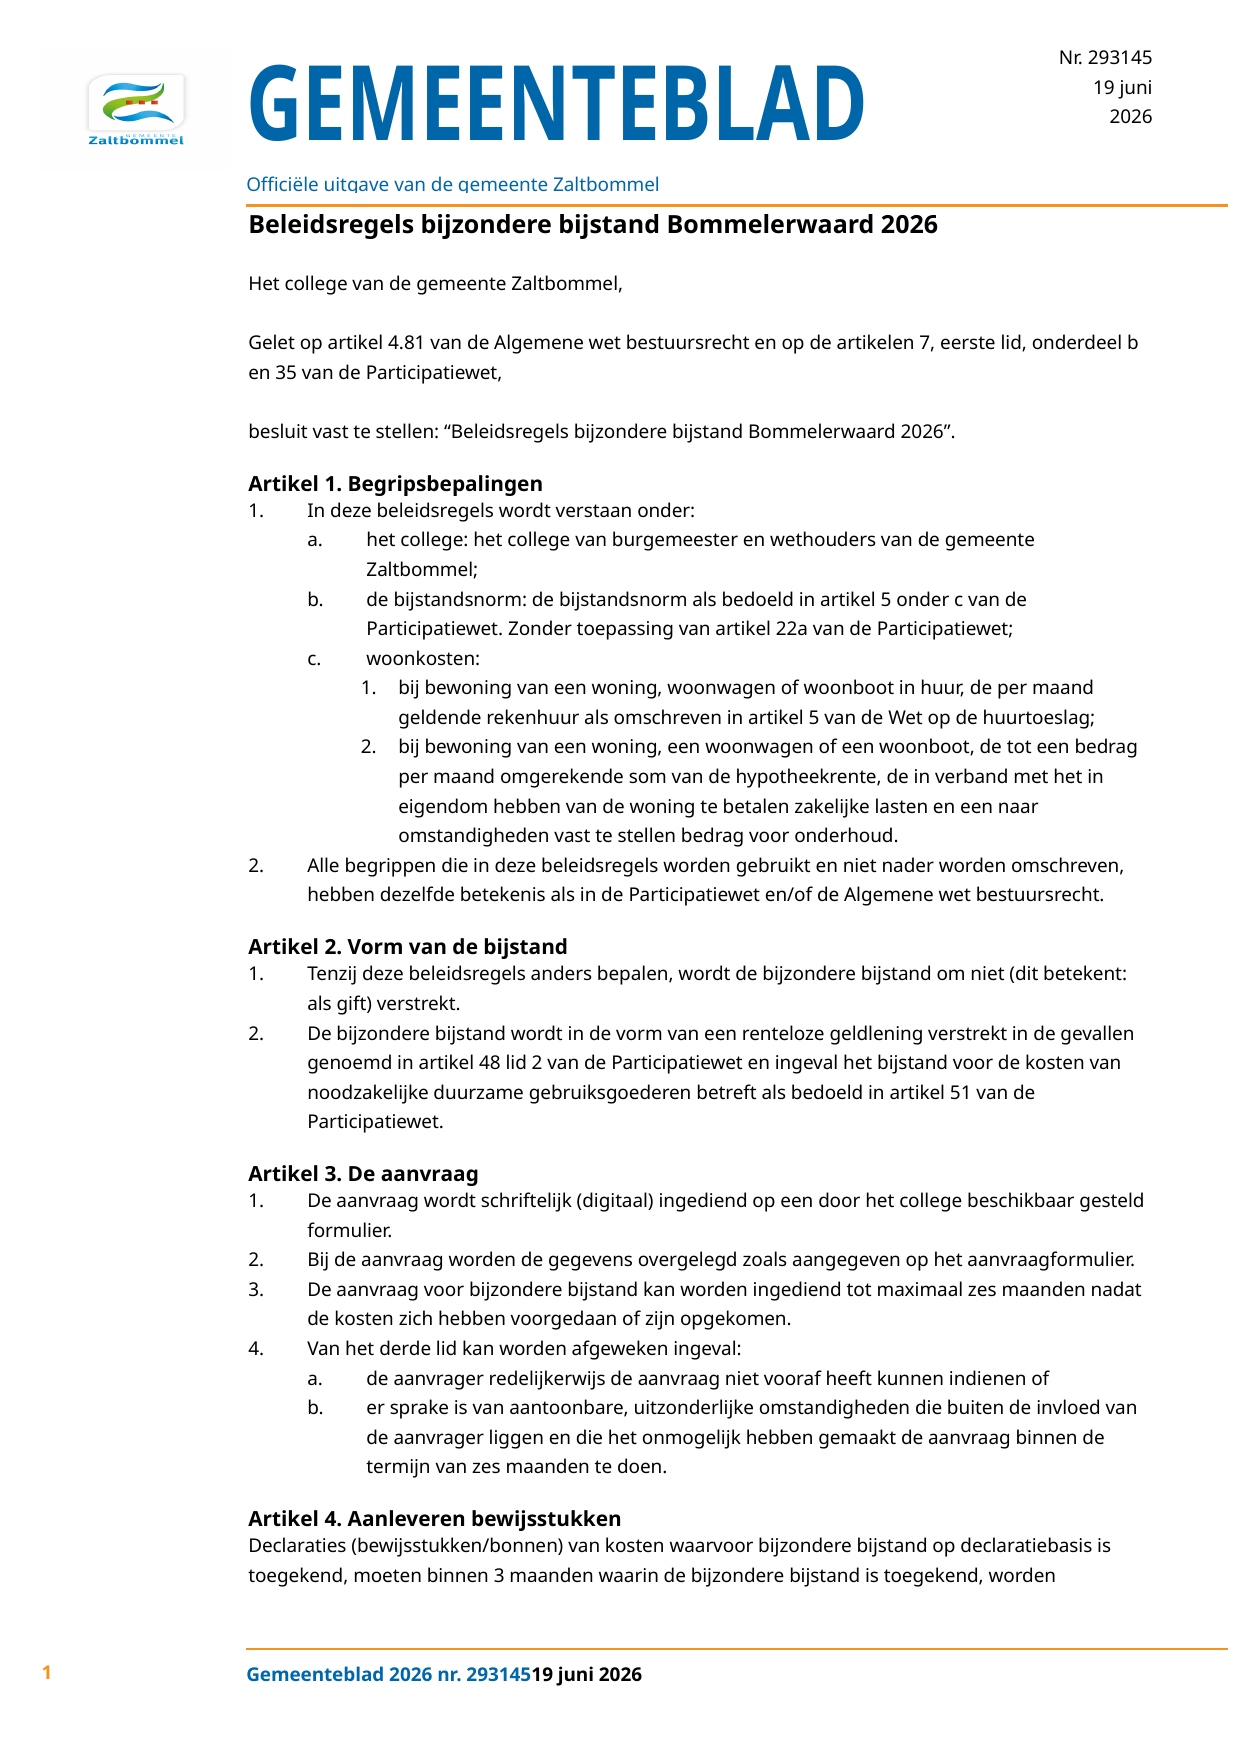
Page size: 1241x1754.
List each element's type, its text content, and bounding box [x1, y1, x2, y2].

list In deze beleidsregels wordt verstaan onder: [248, 497, 1152, 523]
text Artikel 3. De aanvraag [248, 1159, 1152, 1187]
list Tenzij deze beleidsregels anders bepalen, wordt de bijzondere bijstand om niet (dit betekent: als gift) verstrekt. [248, 961, 1152, 1016]
list Alle begrippen die in deze beleidsregels worden gebruikt en niet nader worden omschreven, hebben dezelfde betekenis als in de Participatiewet en/of de Algemene wet bestuursrecht. [248, 852, 1152, 907]
text Artikel 4. Aanleveren bewijsstukken [248, 1504, 1152, 1532]
list er sprake is van aantoonbare, uitzonderlijke omstandigheden die buiten de invloed van de aanvrager liggen en die het onmogelijk hebben gemaakt de aanvraag binnen de termijn van zes maanden te doen. [307, 1394, 1152, 1479]
list Bij de aanvraag worden de gegevens overgelegd zoals aangegeven op het aanvraagformulier. [248, 1246, 1152, 1272]
text Het college van de gemeente Zaltbommel, [248, 270, 1152, 296]
list Van het derde lid kan worden afgeweken ingeval: [248, 1335, 1152, 1361]
text Declaraties (bewijsstukken/bonnen) van kosten waarvoor bijzondere bijstand op declaratiebasis is toegekend, moeten binnen 3 maanden waarin de bijzondere bijstand is toegekend, worden [248, 1532, 1152, 1588]
list de aanvrager redelijkerwijs de aanvraag niet vooraf heeft kunnen indienen of [307, 1365, 1152, 1391]
list De aanvraag wordt schriftelijk (digitaal) ingediend op een door het college beschikbaar gesteld formulier. [248, 1187, 1152, 1243]
list het college: het college van burgemeester en wethouders van de gemeente Zaltbommel; [307, 527, 1152, 582]
text besluit vast te stellen: “Beleidsregels bijzondere bijstand Bommelerwaard 2026”. [248, 418, 1152, 444]
text Beleidsregels bijzondere bijstand Bommelerwaard 2026 [248, 207, 1152, 241]
text Gelet op artikel 4.81 van de Algemene wet bestuursrecht en op de artikelen 7, eerste lid, onderdeel b en 35 van de Participatiewet, [248, 329, 1152, 385]
text Artikel 2. Vorm van de bijstand [248, 932, 1152, 961]
text Artikel 1. Begripsbepalingen [248, 469, 1152, 497]
list De bijzondere bijstand wordt in de vorm van een renteloze geldlening verstrekt in de gevallen genoemd in artikel 48 lid 2 van de Participatiewet en ingeval het bijstand voor de kosten van noodzakelijke duurzame gebruiksgoederen betreft als bedoeld in artikel 51 van de Participatiewet. [248, 1020, 1152, 1134]
list de bijstandsnorm: de bijstandsnorm als bedoeld in artikel 5 onder c van de Participatiewet. Zonder toepassing van artikel 22a van de Participatiewet; [307, 586, 1152, 641]
list woonkosten: [307, 645, 1152, 671]
list bij bewoning van een woning, een woonwagen of een woonboot, de tot een bedrag per maand omgerekende som van de hypotheekrente, de in verband met het in eigendom hebben van de woning te betalen zakelijke lasten en een naar omstandigheden vast te stellen bedrag voor onderhoud. [361, 734, 1152, 848]
picture [41, 47, 231, 172]
list bij bewoning van een woning, woonwagen of woonboot in huur, de per maand geldende rekenhuur als omschreven in artikel 5 van de Wet op de huurtoeslag; [361, 674, 1152, 730]
list De aanvraag voor bijzondere bijstand kan worden ingediend tot maximaal zes maanden nadat de kosten zich hebben voorgedaan of zijn opgekomen. [248, 1276, 1152, 1331]
